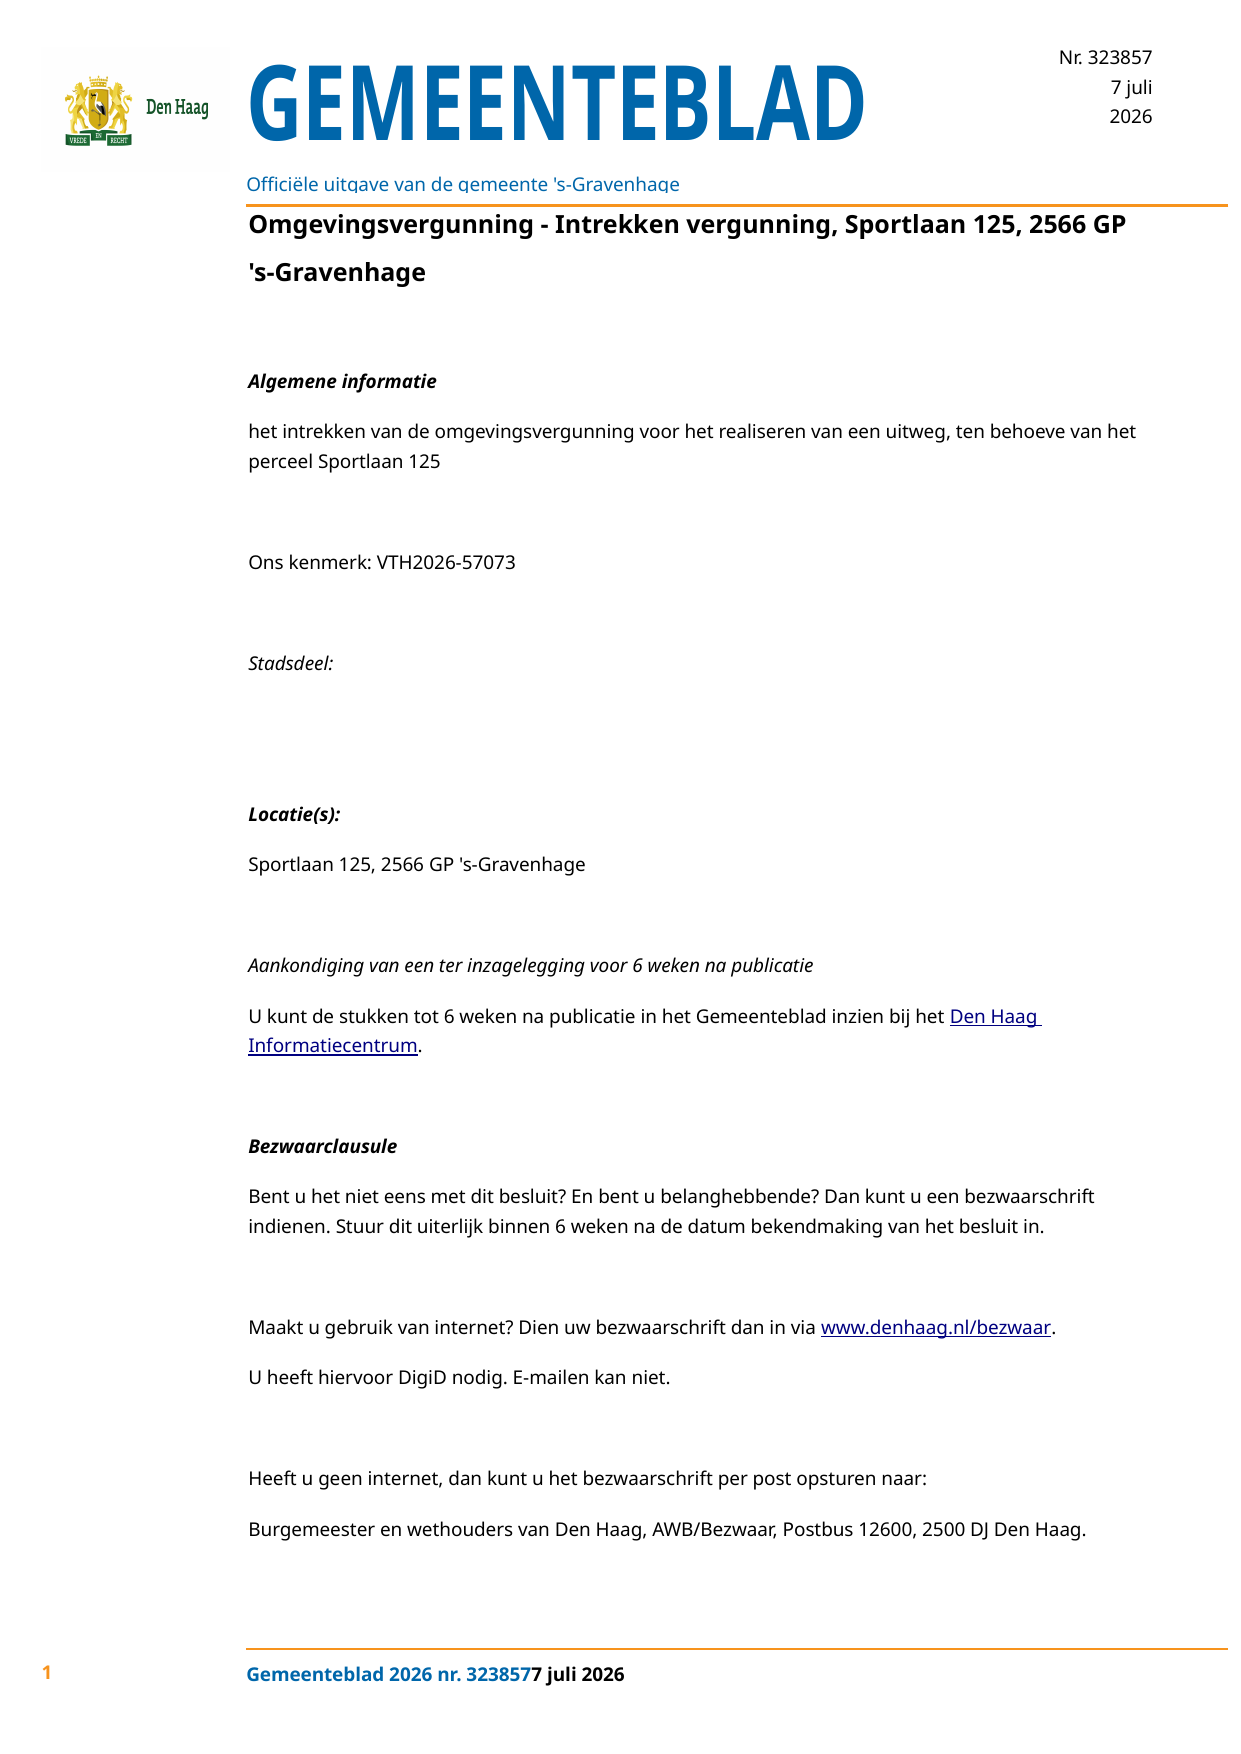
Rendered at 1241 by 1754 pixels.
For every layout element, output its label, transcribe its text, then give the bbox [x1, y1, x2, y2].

text Burgemeester en wethouders van Den Haag, AWB/Bezwaar, Postbus 12600, 2500 DJ Den Haag. [248, 1516, 1152, 1542]
text Algemene informatie [248, 368, 1152, 394]
text Heeft u geen internet, dan kunt u het bezwaarschrift per post opsturen naar: [248, 1465, 1152, 1491]
picture [41, 47, 231, 172]
text Sportlaan 125, 2566 GP 's-Gravenhage [248, 852, 1152, 877]
text Omgevingsvergunning - Intrekken vergunning, Sportlaan 125, 2566 GP 's-Gravenhage [248, 207, 1152, 288]
text Bent u het niet eens met dit besluit? En bent u belanghebbende? Dan kunt u een bezwaarschrift indienen. Stuur dit uiterlijk binnen 6 weken na de datum bekendmaking van het besluit in. [248, 1184, 1152, 1239]
text het intrekken van de omgevingsvergunning voor het realiseren van een uitweg, ten behoeve van het perceel Sportlaan 125 [248, 419, 1152, 474]
text U heeft hiervoor DigiD nodig. E-mailen kan niet. [248, 1364, 1152, 1390]
text Ons kenmerk: VTH2026-57073 [248, 549, 1152, 575]
text Maakt u gebruik van internet? Dien uw bezwaarschrift dan in via www.denhaag.nl/bezwaar. [248, 1314, 1152, 1340]
text Locatie(s): [248, 801, 1152, 827]
text Aankondiging van een ter inzagelegging voor 6 weken na publicatie [248, 952, 1152, 978]
text Bezwaarclausule [248, 1133, 1152, 1159]
text Stadsdeel: [248, 650, 1152, 676]
text U kunt de stukken tot 6 weken na publicatie in het Gemeenteblad inzien bij het Den Haag Informatiecentrum. [248, 1003, 1152, 1058]
